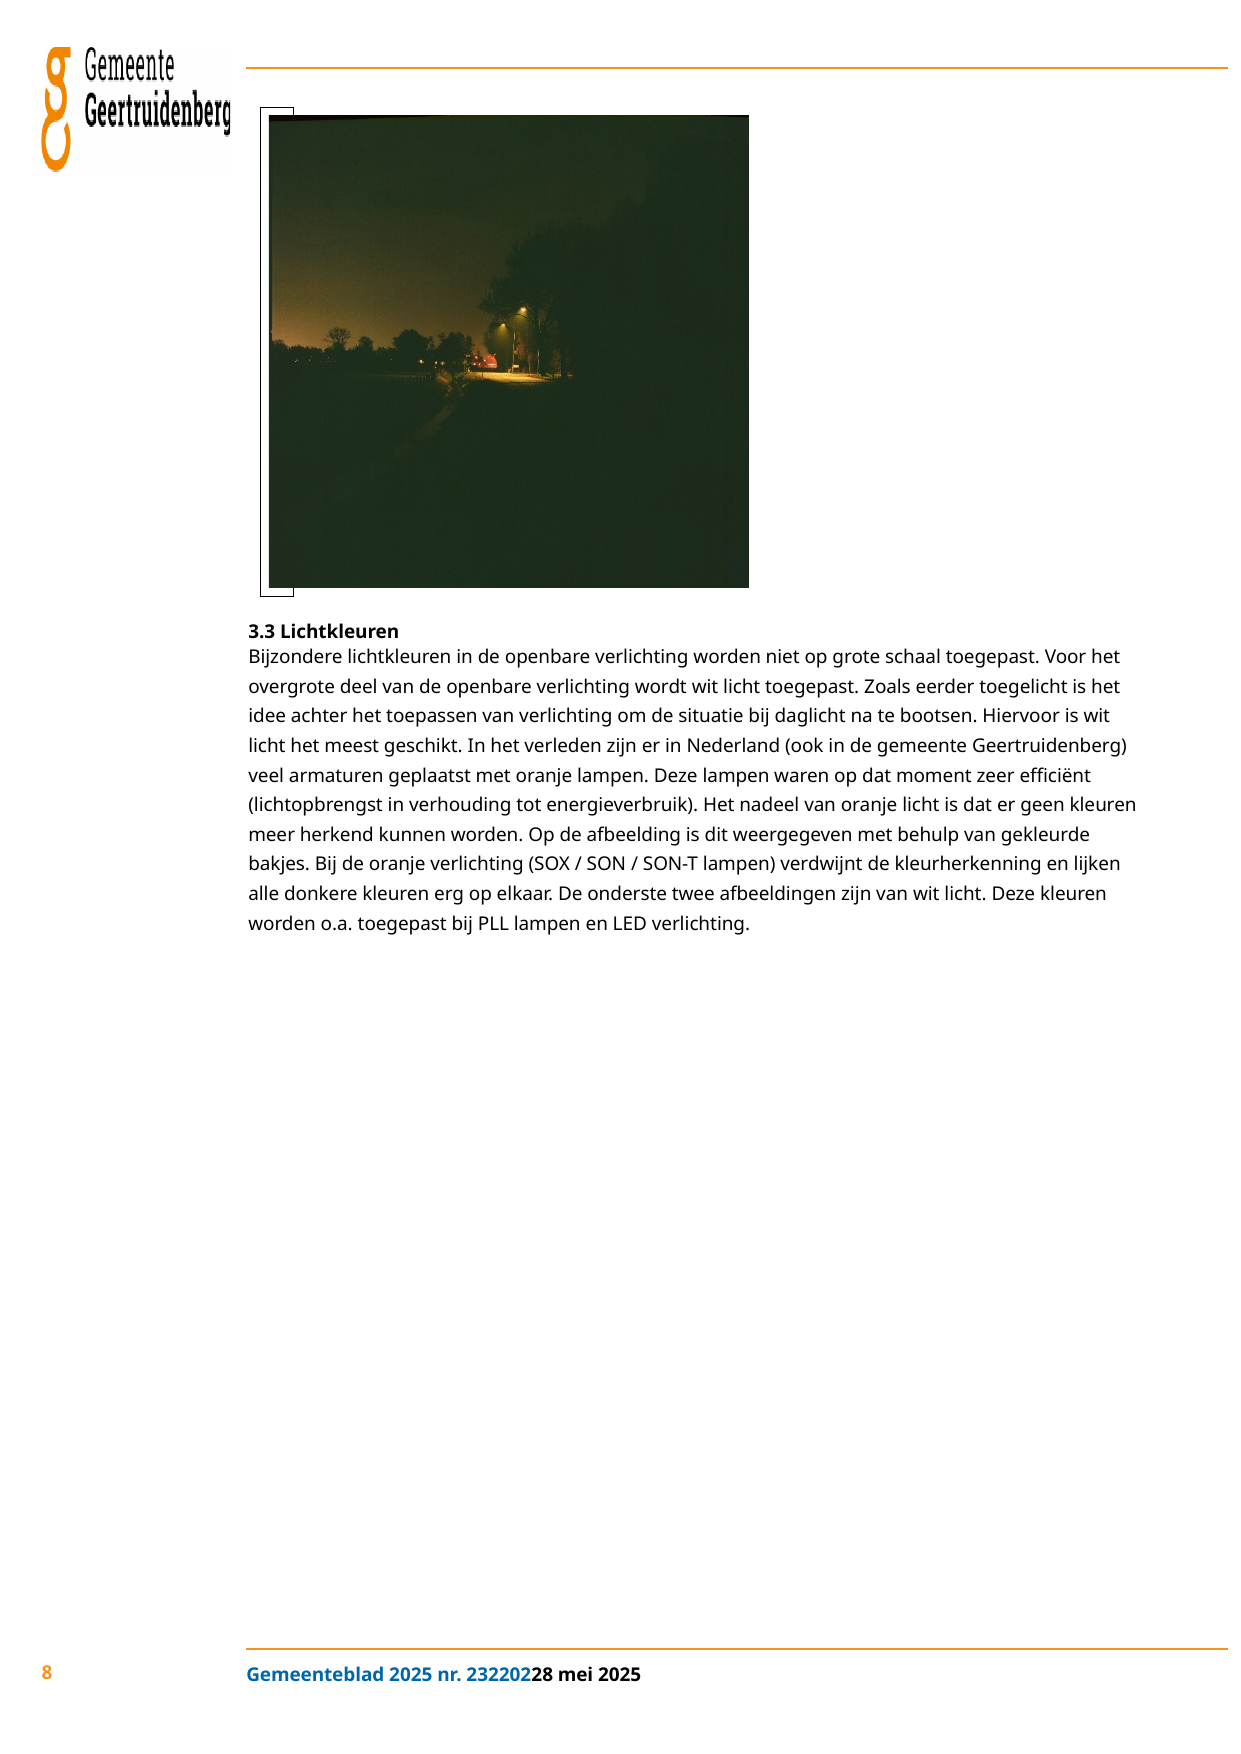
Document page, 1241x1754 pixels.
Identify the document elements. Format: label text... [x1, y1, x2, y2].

text Bijzondere lichtkleuren in de openbare verlichting worden niet op grote schaal toegepast. Voor het overgrote deel van de openbare verlichting wordt wit licht toegepast. Zoals eerder toegelicht is het idee achter het toepassen van verlichting om de situatie bij daglicht na te bootsen. Hiervoor is wit licht het meest geschikt. In het verleden zijn er in Nederland (ook in de gemeente Geertruidenberg) veel armaturen geplaatst met oranje lampen. Deze lampen waren op dat moment zeer efficiënt (lichtopbrengst in verhouding tot energieverbruik). Het nadeel van oranje licht is dat er geen kleuren meer herkend kunnen worden. Op de afbeelding is dit weergegeven met behulp van gekleurde bakjes. Bij de oranje verlichting (SOX / SON / SON-T lampen) verdwijnt de kleurherkenning en lijken alle donkere kleuren erg op elkaar. De onderste twee afbeeldingen zijn van wit licht. Deze kleuren worden o.a. toegepast bij PLL lampen en LED verlichting. [248, 643, 1152, 936]
picture [41, 47, 231, 172]
picture [268, 115, 749, 588]
text 3.3 Lichtkleuren [248, 618, 1152, 643]
